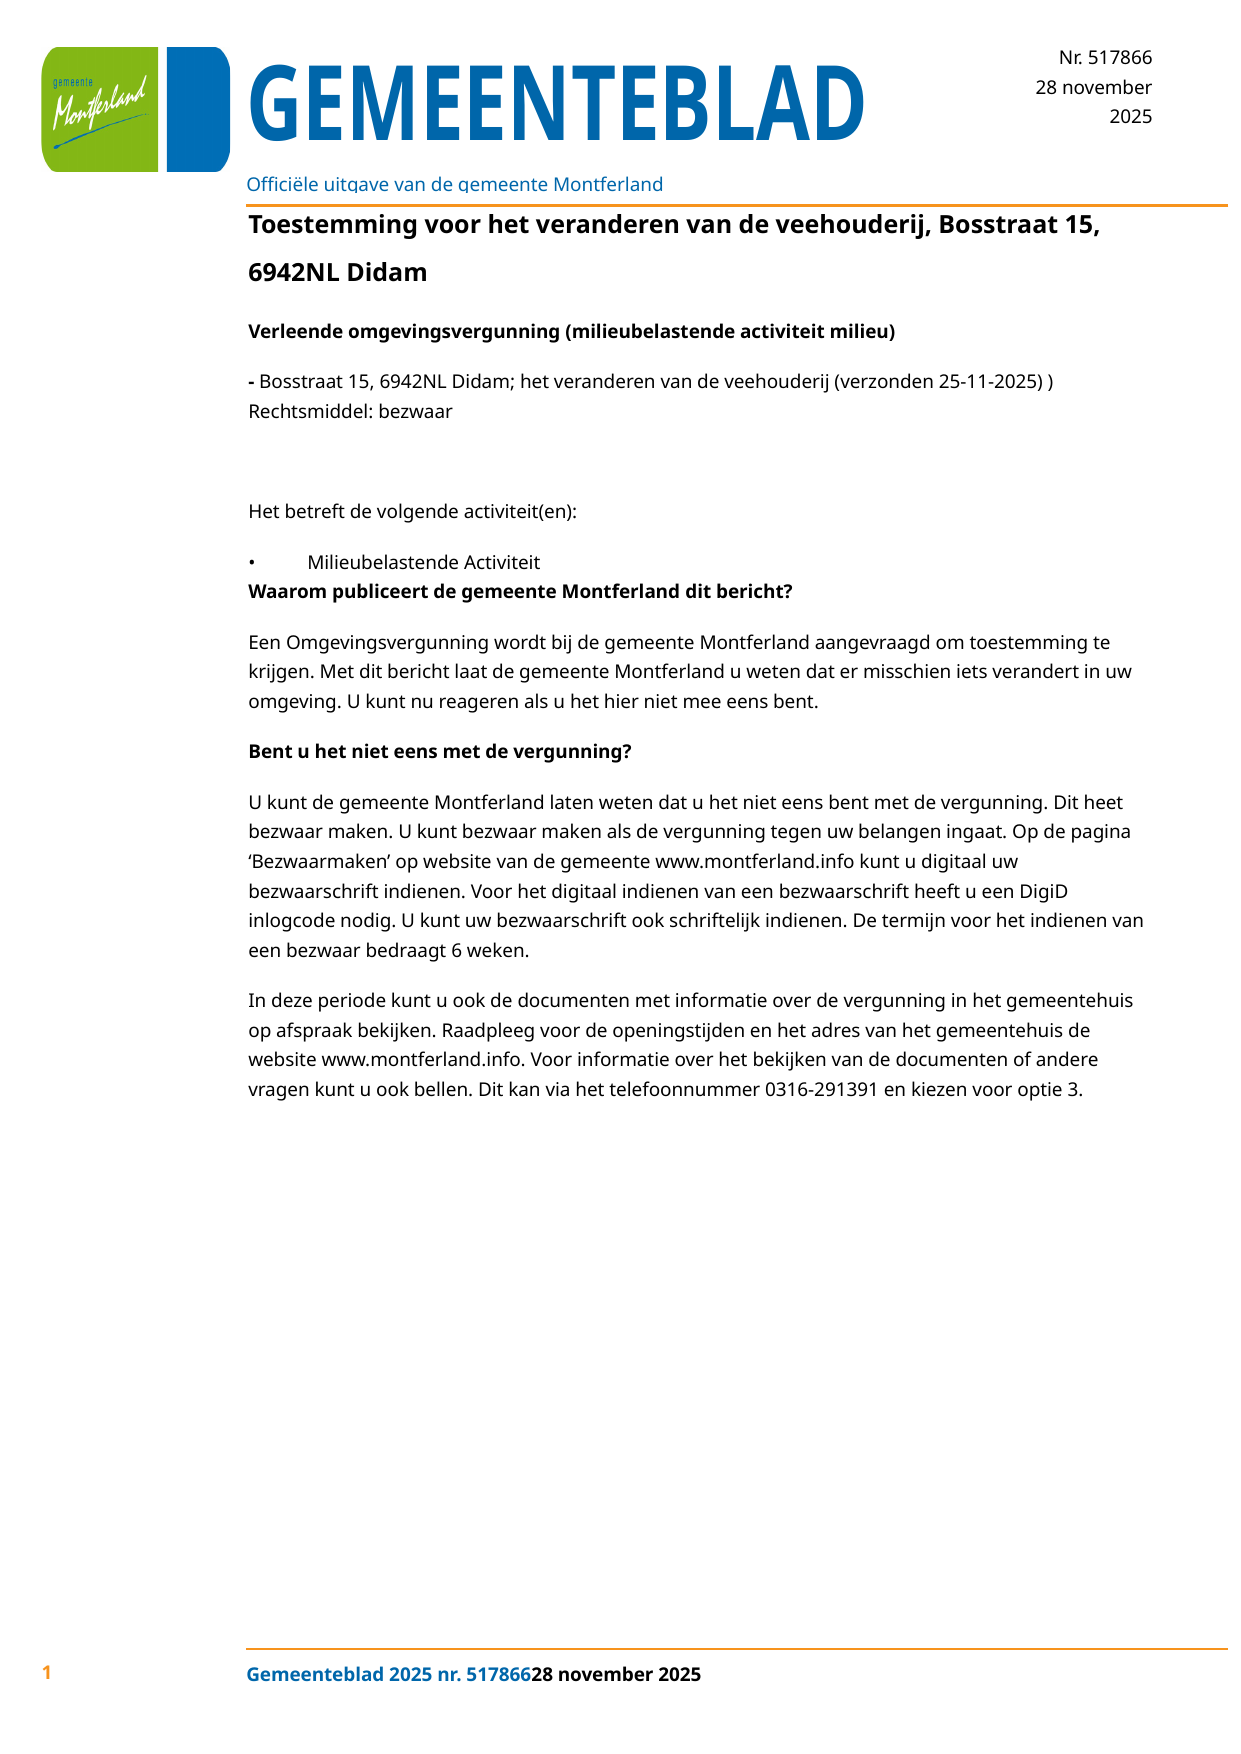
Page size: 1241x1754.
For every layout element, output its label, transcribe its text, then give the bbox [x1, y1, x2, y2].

text Waarom publiceert de gemeente Montferland dit bericht? [248, 579, 1152, 604]
text Verleende omgevingsvergunning (milieubelastende activiteit milieu) [248, 318, 1152, 344]
text Een Omgevingsvergunning wordt bij de gemeente Montferland aangevraagd om toestemming te krijgen. Met dit bericht laat de gemeente Montferland u weten dat er misschien iets verandert in uw omgeving. U kunt nu reageren als u het hier niet mee eens bent. [248, 629, 1152, 714]
list Milieubelastende Activiteit [248, 549, 1152, 575]
text - Bosstraat 15, 6942NL Didam; het veranderen van de veehouderij (verzonden 25-11-2025) ) Rechtsmiddel: bezwaar [248, 368, 1152, 424]
text U kunt de gemeente Montferland laten weten dat u het niet eens bent met de vergunning. Dit heet bezwaar maken. U kunt bezwaar maken als de vergunning tegen uw belangen ingaat. Op de pagina ‘Bezwaarmaken’ op website van de gemeente www.montferland.info kunt u digitaal uw bezwaarschrift indienen. Voor het digitaal indienen van een bezwaarschrift heeft u een DigiD inlogcode nodig. U kunt uw bezwaarschrift ook schriftelijk indienen. De termijn voor het indienen van een bezwaar bedraagt 6 weken. [248, 789, 1152, 963]
text Toestemming voor het veranderen van de veehouderij, Bosstraat 15, 6942NL Didam [248, 207, 1152, 288]
text Het betreft de volgende activiteit(en): [248, 499, 1152, 524]
text In deze periode kunt u ook de documenten met informatie over de vergunning in het gemeentehuis op afspraak bekijken. Raadpleeg voor de openingstijden en het adres van het gemeentehuis de website www.montferland.info. Voor informatie over het bekijken van de documenten of andere vragen kunt u ook bellen. Dit kan via het telefoonnummer 0316-291391 en kiezen voor optie 3. [248, 987, 1152, 1102]
picture [41, 47, 231, 172]
text Bent u het niet eens met de vergunning? [248, 739, 1152, 764]
